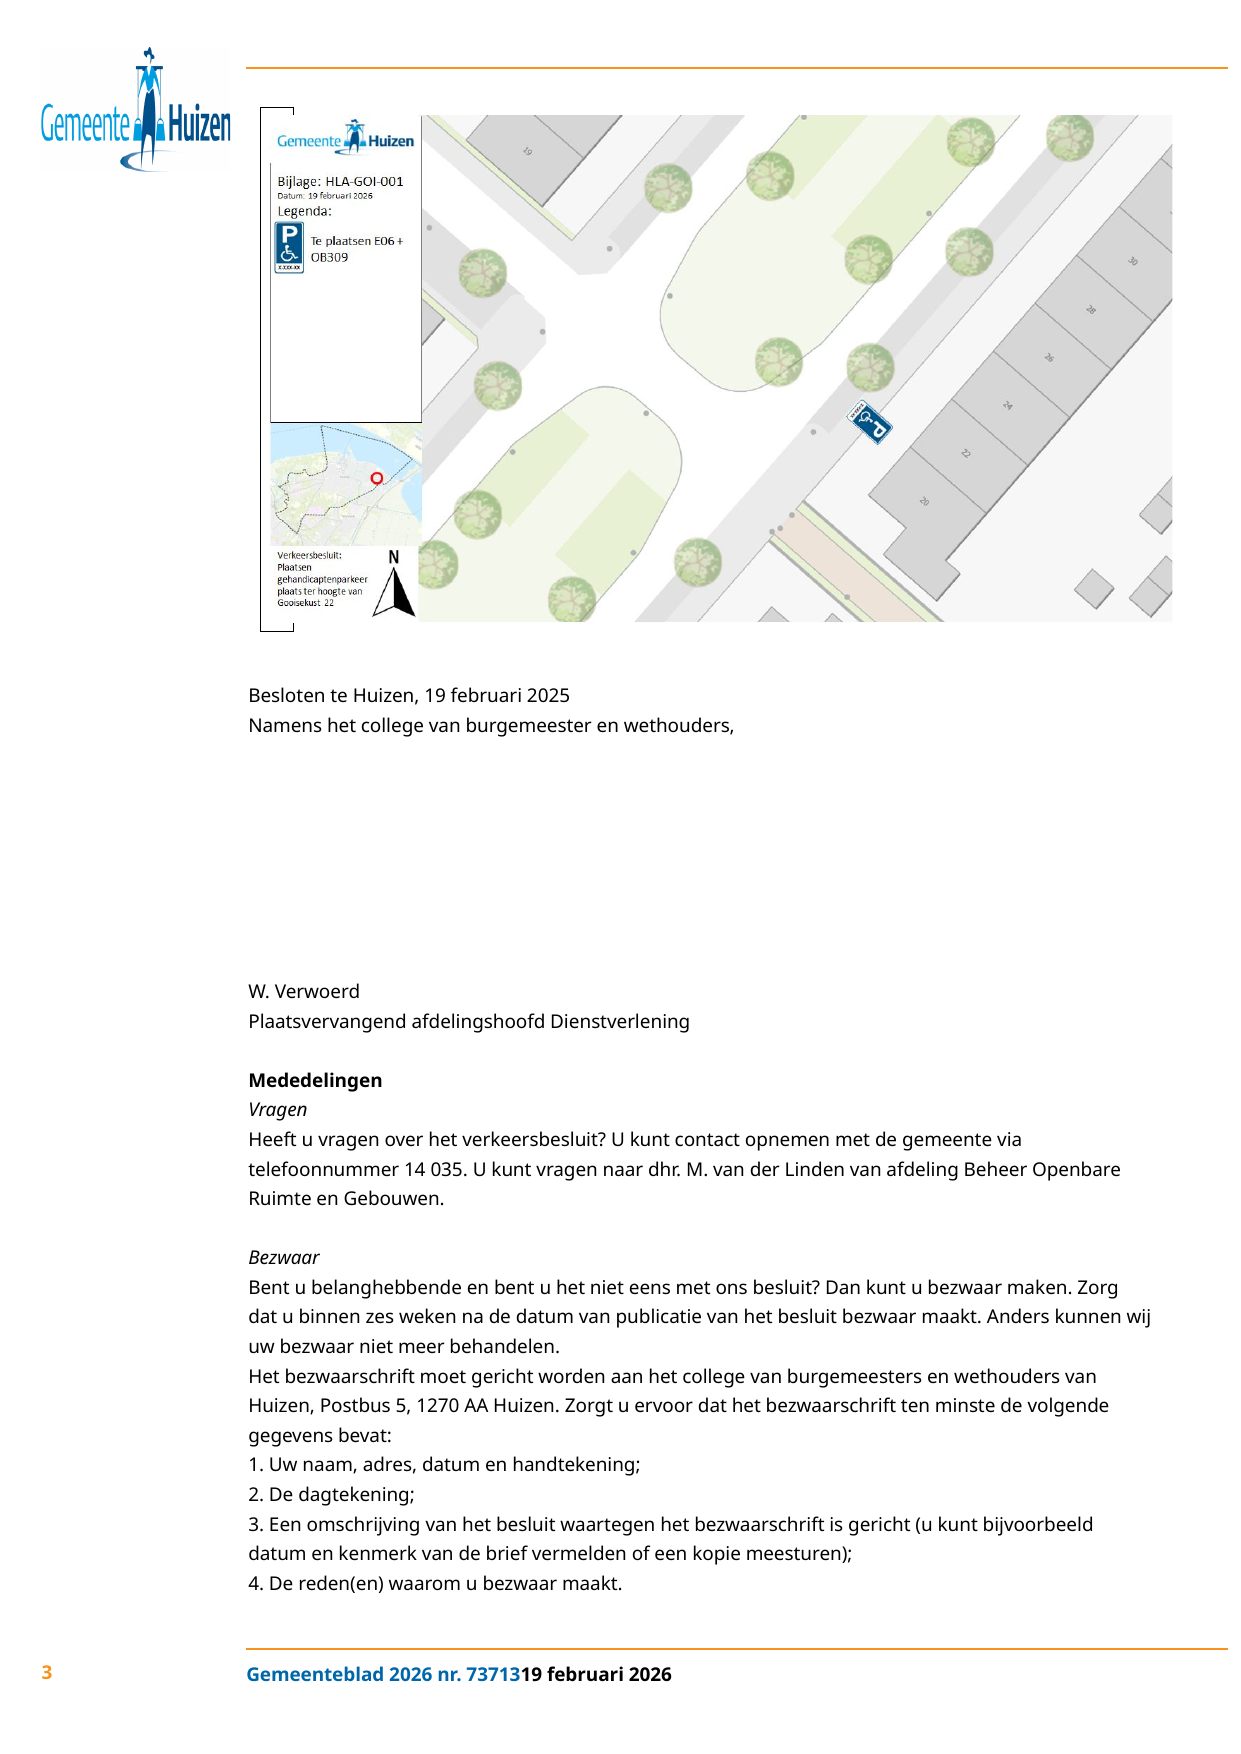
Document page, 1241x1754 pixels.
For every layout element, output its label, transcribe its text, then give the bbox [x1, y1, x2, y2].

text Plaatsvervangend afdelingshoofd Dienstverlening [248, 1008, 1152, 1033]
text Bent u belanghebbende en bent u het niet eens met ons besluit? Dan kunt u bezwaar maken. Zorg dat u binnen zes weken na de datum van publicatie van het besluit bezwaar maakt. Anders kunnen wij uw bezwaar niet meer behandelen. [248, 1274, 1152, 1359]
text Namens het college van burgemeester en wethouders, [248, 712, 1152, 738]
text Bezwaar [248, 1244, 1152, 1270]
text Heeft u vragen over het verkeersbesluit? U kunt contact opnemen met de gemeente via telefoonnummer 14 035. U kunt vragen naar dhr. M. van der Linden van afdeling Beheer Openbare Ruimte en Gebouwen. [248, 1126, 1152, 1211]
text 2. De dagtekening; [248, 1481, 1152, 1507]
text 4. De reden(en) waarom u bezwaar maakt. [248, 1570, 1152, 1596]
text 3. Een omschrijving van het besluit waartegen het bezwaarschrift is gericht (u kunt bijvoorbeeld datum en kenmerk van de brief vermelden of een kopie meesturen); [248, 1511, 1152, 1566]
picture [268, 115, 1173, 623]
text 1. Uw naam, adres, datum en handtekening; [248, 1452, 1152, 1477]
text Vragen [248, 1097, 1152, 1122]
text Besloten te Huizen, 19 februari 2025 [248, 682, 1152, 708]
text W. Verwoerd [248, 978, 1152, 1004]
text Het bezwaarschrift moet gericht worden aan het college van burgemeesters en wethouders van Huizen, Postbus 5, 1270 AA Huizen. Zorgt u ervoor dat het bezwaarschrift ten minste de volgende gegevens bevat: [248, 1363, 1152, 1448]
picture [41, 47, 231, 172]
text Mededelingen [248, 1067, 1152, 1093]
